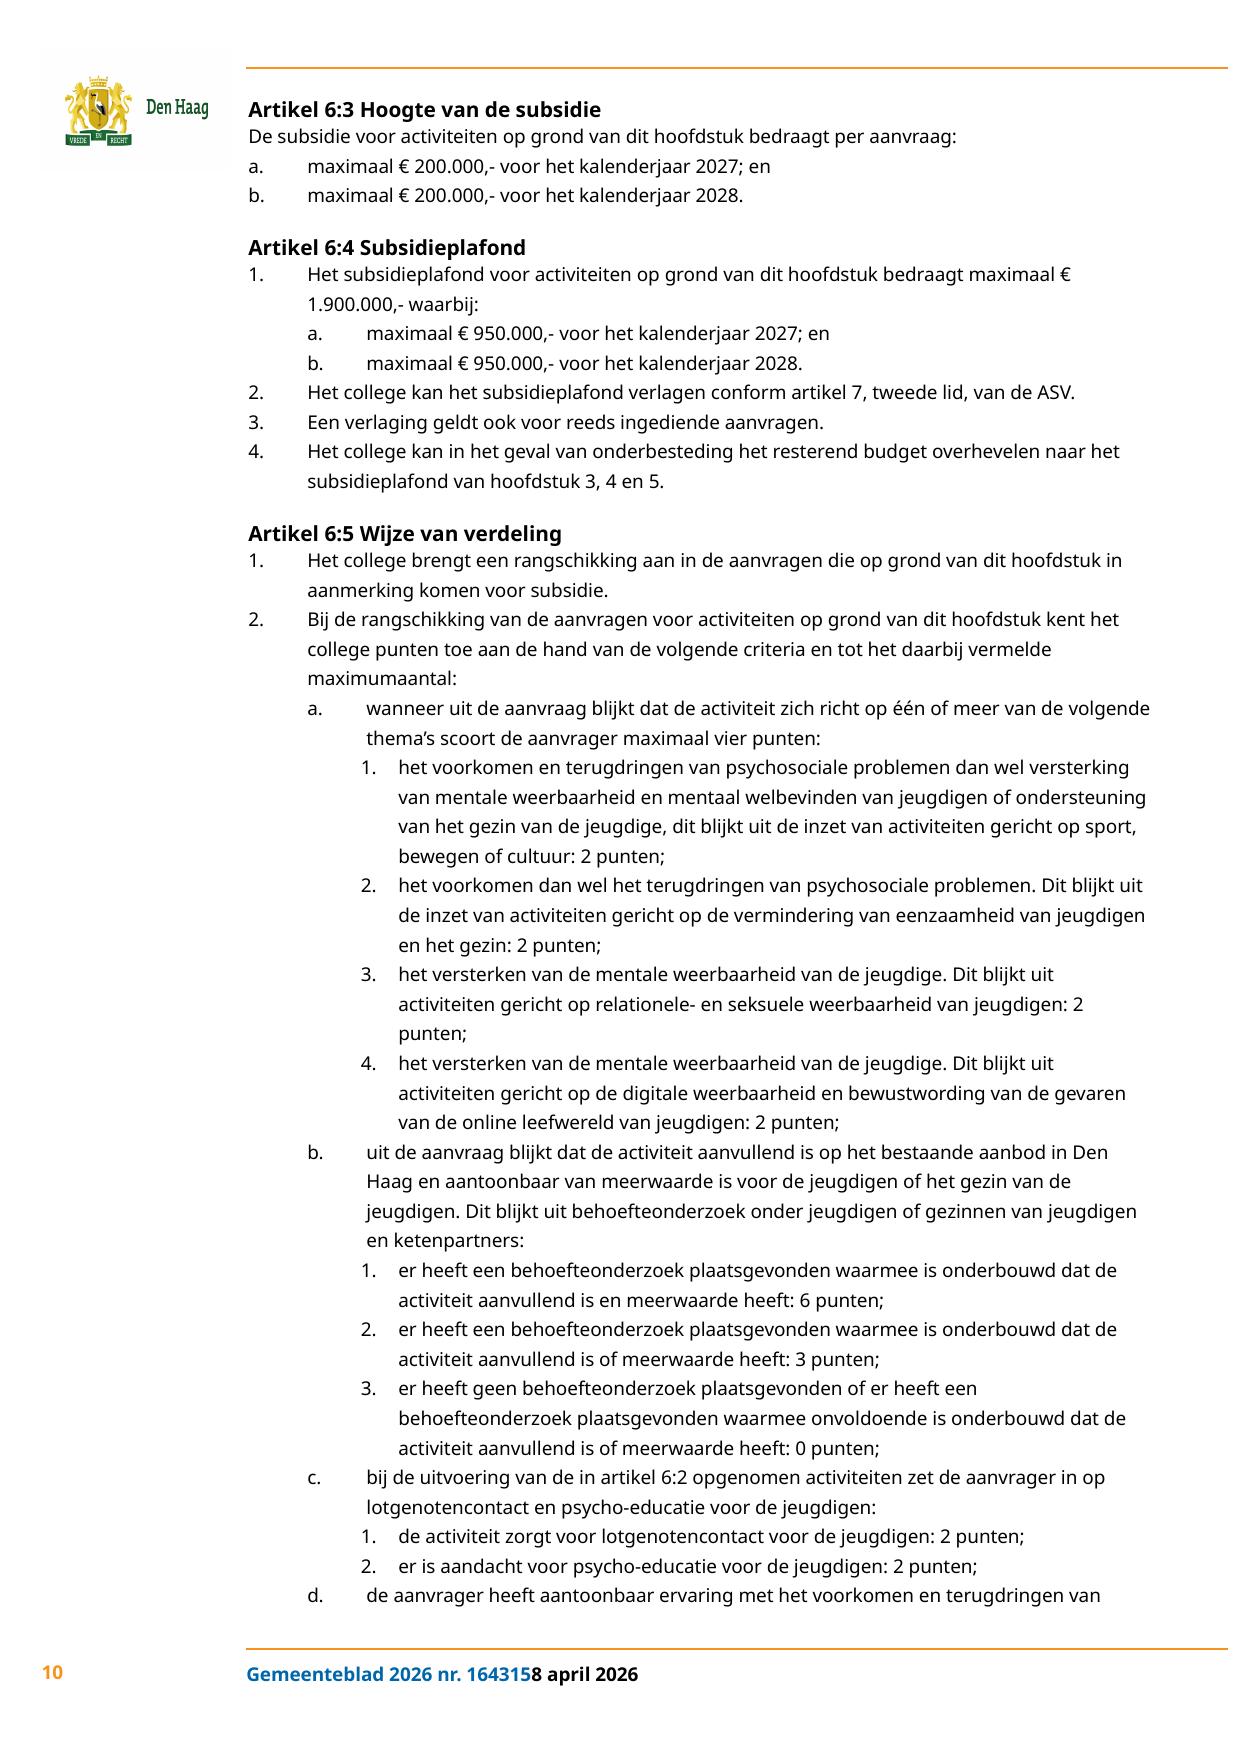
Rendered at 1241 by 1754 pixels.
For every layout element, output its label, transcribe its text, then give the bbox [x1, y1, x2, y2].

list maximaal € 200.000,- voor het kalenderjaar 2028. [248, 182, 1152, 208]
list het voorkomen dan wel het terugdringen van psychosociale problemen. Dit blijkt uit de inzet van activiteiten gericht op de vermindering van eenzaamheid van jeugdigen en het gezin: 2 punten; [361, 873, 1152, 957]
list er heeft een behoefteonderzoek plaatsgevonden waarmee is onderbouwd dat de activiteit aanvullend is of meerwaarde heeft: 3 punten; [361, 1316, 1152, 1372]
list maximaal € 950.000,- voor het kalenderjaar 2028. [307, 350, 1152, 376]
list uit de aanvraag blijkt dat de activiteit aanvullend is op het bestaande aanbod in Den Haag en aantoonbaar van meerwaarde is voor de jeugdigen of het gezin van de jeugdigen. Dit blijkt uit behoefteonderzoek onder jeugdigen of gezinnen van jeugdigen en ketenpartners: [307, 1139, 1152, 1253]
list het versterken van de mentale weerbaarheid van de jeugdige. Dit blijkt uit activiteiten gericht op de digitale weerbaarheid en bewustwording van de gevaren van de online leefwereld van jeugdigen: 2 punten; [361, 1050, 1152, 1135]
list Het subsidieplafond voor activiteiten op grond van dit hoofdstuk bedraagt maximaal € 1.900.000,- waarbij: [248, 261, 1152, 317]
text Artikel 6:3 Hoogte van de subsidie [248, 95, 1152, 123]
list bij de uitvoering van de in artikel 6:2 opgenomen activiteiten zet de aanvrager in op lotgenotencontact en psycho-educatie voor de jeugdigen: [307, 1464, 1152, 1519]
list het versterken van de mentale weerbaarheid van de jeugdige. Dit blijkt uit activiteiten gericht op relationele- en seksuele weerbaarheid van jeugdigen: 2 punten; [361, 961, 1152, 1046]
list het voorkomen en terugdringen van psychosociale problemen dan wel versterking van mentale weerbaarheid en mentaal welbevinden van jeugdigen of ondersteuning van het gezin van de jeugdige, dit blijkt uit de inzet van activiteiten gericht op sport, bewegen of cultuur: 2 punten; [361, 754, 1152, 869]
list Het college kan het subsidieplafond verlagen conform artikel 7, tweede lid, van de ASV. [248, 379, 1152, 405]
list maximaal € 950.000,- voor het kalenderjaar 2027; en [307, 320, 1152, 346]
list de aanvrager heeft aantoonbaar ervaring met het voorkomen en terugdringen van [307, 1583, 1152, 1608]
list er heeft geen behoefteonderzoek plaatsgevonden of er heeft een behoefteonderzoek plaatsgevonden waarmee onvoldoende is onderbouwd dat de activiteit aanvullend is of meerwaarde heeft: 0 punten; [361, 1376, 1152, 1460]
text Artikel 6:5 Wijze van verdeling [248, 519, 1152, 547]
list Het college kan in het geval van onderbesteding het resterend budget overhevelen naar het subsidieplafond van hoofdstuk 3, 4 en 5. [248, 439, 1152, 494]
list er heeft een behoefteonderzoek plaatsgevonden waarmee is onderbouwd dat de activiteit aanvullend is en meerwaarde heeft: 6 punten; [361, 1257, 1152, 1312]
list Het college brengt een rangschikking aan in de aanvragen die op grond van dit hoofdstuk in aanmerking komen voor subsidie. [248, 547, 1152, 602]
text De subsidie voor activiteiten op grond van dit hoofdstuk bedraagt per aanvraag: [248, 123, 1152, 149]
list maximaal € 200.000,- voor het kalenderjaar 2027; en [248, 153, 1152, 178]
list Een verlaging geldt ook voor reeds ingediende aanvragen. [248, 409, 1152, 435]
list Bij de rangschikking van de aanvragen voor activiteiten op grond van dit hoofdstuk kent het college punten toe aan de hand van de volgende criteria en tot het daarbij vermelde maximumaantal: [248, 606, 1152, 691]
list wanneer uit de aanvraag blijkt dat de activiteit zich richt op één of meer van de volgende thema’s scoort de aanvrager maximaal vier punten: [307, 695, 1152, 750]
list er is aandacht voor psycho-educatie voor de jeugdigen: 2 punten; [361, 1553, 1152, 1579]
text Artikel 6:4 Subsidieplafond [248, 233, 1152, 261]
list de activiteit zorgt voor lotgenotencontact voor de jeugdigen: 2 punten; [361, 1523, 1152, 1549]
picture [41, 47, 231, 172]
